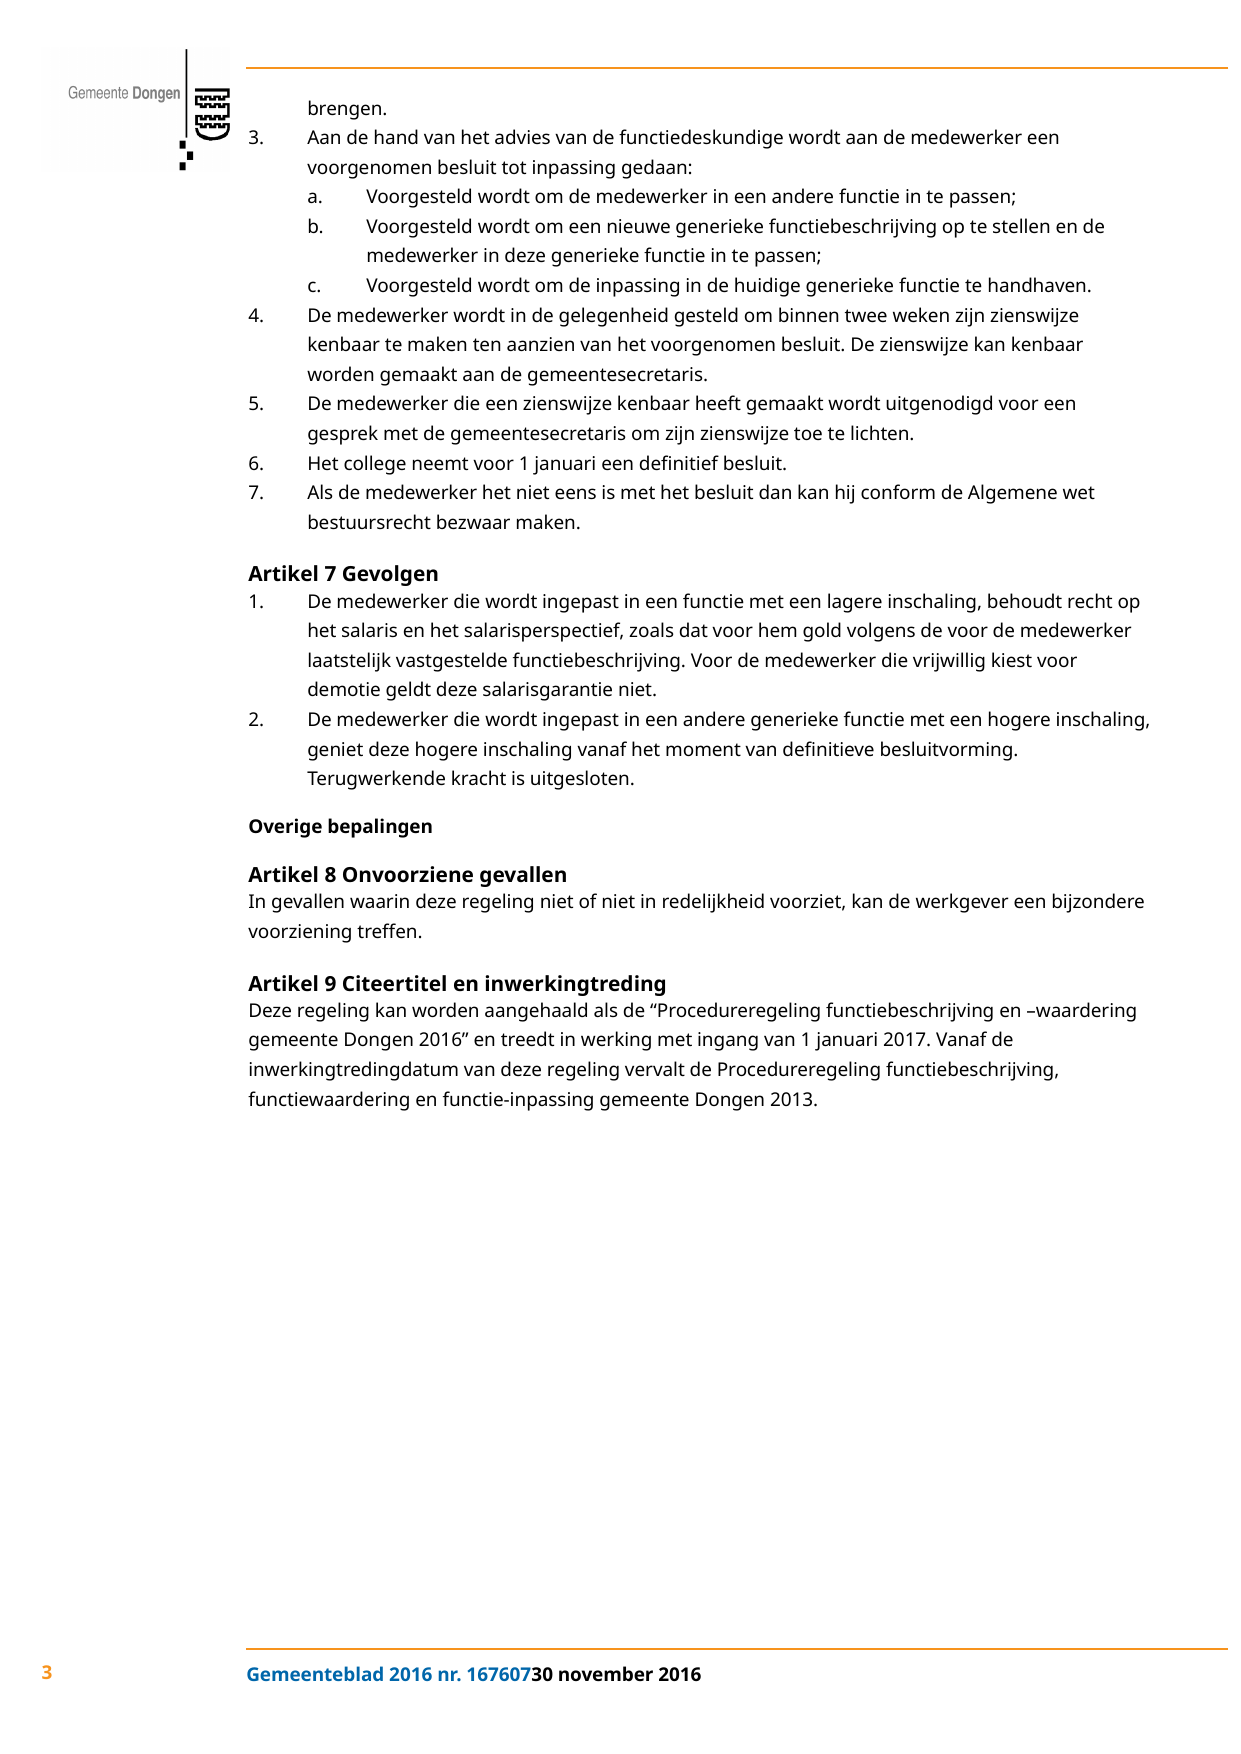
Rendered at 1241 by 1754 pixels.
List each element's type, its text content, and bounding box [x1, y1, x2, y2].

text Artikel 8 Onvoorziene gevallen [248, 860, 1152, 889]
text Artikel 9 Citeertitel en inwerkingtreding [248, 969, 1152, 997]
list Voorgesteld wordt om de medewerker in een andere functie in te passen; [307, 183, 1152, 209]
text In gevallen waarin deze regeling niet of niet in redelijkheid voorziet, kan de werkgever een bijzondere voorziening treffen. [248, 889, 1152, 944]
list Als de medewerker het niet eens is met het besluit dan kan hij conform de Algemene wet bestuursrecht bezwaar maken. [248, 479, 1152, 535]
list De medewerker wordt in de gelegenheid gesteld om binnen twee weken zijn zienswijze kenbaar te maken ten aanzien van het voorgenomen besluit. De zienswijze kan kenbaar worden gemaakt aan de gemeentesecretaris. [248, 302, 1152, 387]
list De medewerker die een zienswijze kenbaar heeft gemaakt wordt uitgenodigd voor een gesprek met de gemeentesecretaris om zijn zienswijze toe te lichten. [248, 391, 1152, 446]
list De medewerker die wordt ingepast in een andere generieke functie met een hogere inschaling, geniet deze hogere inschaling vanaf het moment van definitieve besluitvorming. Terugwerkende kracht is uitgesloten. [248, 706, 1152, 791]
text Artikel 7 Gevolgen [248, 559, 1152, 588]
list brengen. [248, 95, 1152, 121]
list Voorgesteld wordt om de inpassing in de huidige generieke functie te handhaven. [307, 272, 1152, 298]
picture [41, 47, 231, 172]
text Overige bepalingen [248, 811, 1152, 839]
list Voorgesteld wordt om een nieuwe generieke functiebeschrijving op te stellen en de medewerker in deze generieke functie in te passen; [307, 213, 1152, 268]
list Het college neemt voor 1 januari een definitief besluit. [248, 450, 1152, 476]
list De medewerker die wordt ingepast in een functie met een lagere inschaling, behoudt recht op het salaris en het salarisperspectief, zoals dat voor hem gold volgens de voor de medewerker laatstelijk vastgestelde functiebeschrijving. Voor de medewerker die vrijwillig kiest voor demotie geldt deze salarisgarantie niet. [248, 588, 1152, 702]
text Deze regeling kan worden aangehaald als de “Procedureregeling functiebeschrijving en –waardering gemeente Dongen 2016” en treedt in werking met ingang van 1 januari 2017. Vanaf de inwerkingtredingdatum van deze regeling vervalt de Procedureregeling functiebeschrijving, functiewaardering en functie-inpassing gemeente Dongen 2013. [248, 997, 1152, 1112]
list Aan de hand van het advies van de functiedeskundige wordt aan de medewerker een voorgenomen besluit tot inpassing gedaan: [248, 124, 1152, 180]
